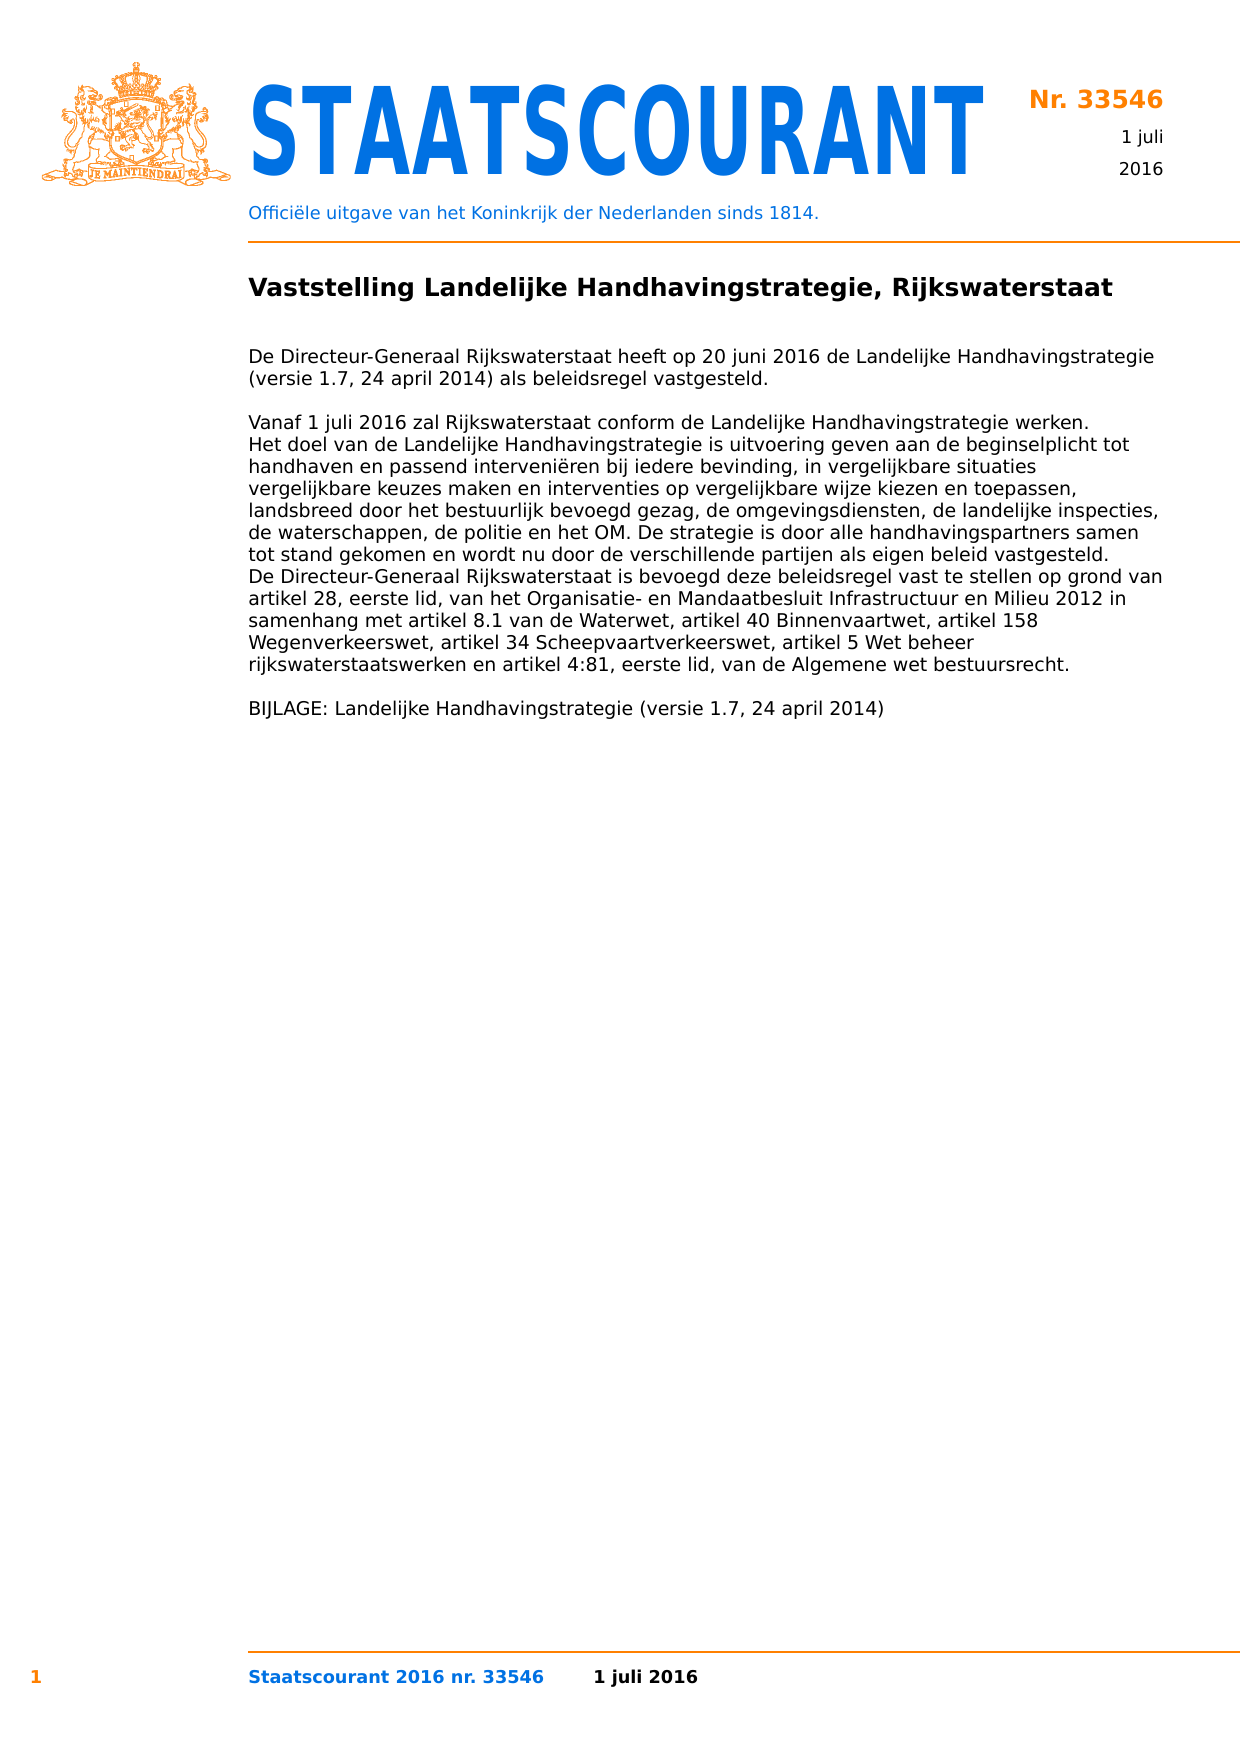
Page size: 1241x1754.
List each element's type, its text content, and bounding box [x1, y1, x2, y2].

subtitle Vaststelling Landelijke Handhavingstrategie, Rijkswaterstaat [248, 273, 1163, 302]
table_header [25, 62, 248, 241]
text Het doel van de Landelijke Handhavingstrategie is uitvoering geven aan de beginselplicht tot handhaven en passend interveniëren bij iedere bevinding, in vergelijkbare situaties vergelijkbare keuzes maken en interventies op vergelijkbare wijze kiezen en toepassen, landsbreed door het bestuurlijk bevoegd gezag, de omgevingsdiensten, de landelijke inspecties, de waterschappen, de politie en het OM. De strategie is door alle handhavingspartners samen tot stand gekomen en wordt nu door de verschillende partijen als eigen beleid vastgesteld. [248, 434, 1163, 566]
table_cell 2016 [998, 153, 1240, 203]
table_cell Officiële uitgave van het Koninkrijk der Nederlanden sinds 1814. [248, 203, 1240, 241]
picture [41, 62, 231, 186]
table_header Nr. 33546 [998, 62, 1240, 121]
text De Directeur-Generaal Rijkswaterstaat is bevoegd deze beleidsregel vast te stellen op grond van artikel 28, eerste lid, van het Organisatie- en Mandaatbesluit Infrastructuur en Milieu 2012 in samenhang met artikel 8.1 van de Waterwet, artikel 40 Binnenvaartwet, artikel 158 Wegenverkeerswet, artikel 34 Scheepvaartverkeerswet, artikel 5 Wet beheer rijkswaterstaatswerken en artikel 4:81, eerste lid, van de Algemene wet bestuursrecht. [248, 566, 1163, 676]
text BIJLAGE: Landelijke Handhavingstrategie (versie 1.7, 24 april 2014) [248, 697, 1163, 719]
text De Directeur-Generaal Rijkswaterstaat heeft op 20 juni 2016 de Landelijke Handhavingstrategie (versie 1.7, 24 april 2014) als beleidsregel vastgesteld. [248, 346, 1163, 390]
table_cell 1 juli [998, 121, 1240, 153]
table_header STAATSCOURANT [248, 62, 998, 203]
text Vanaf 1 juli 2016 zal Rijkswaterstaat conform de Landelijke Handhavingstrategie werken. [248, 412, 1163, 434]
